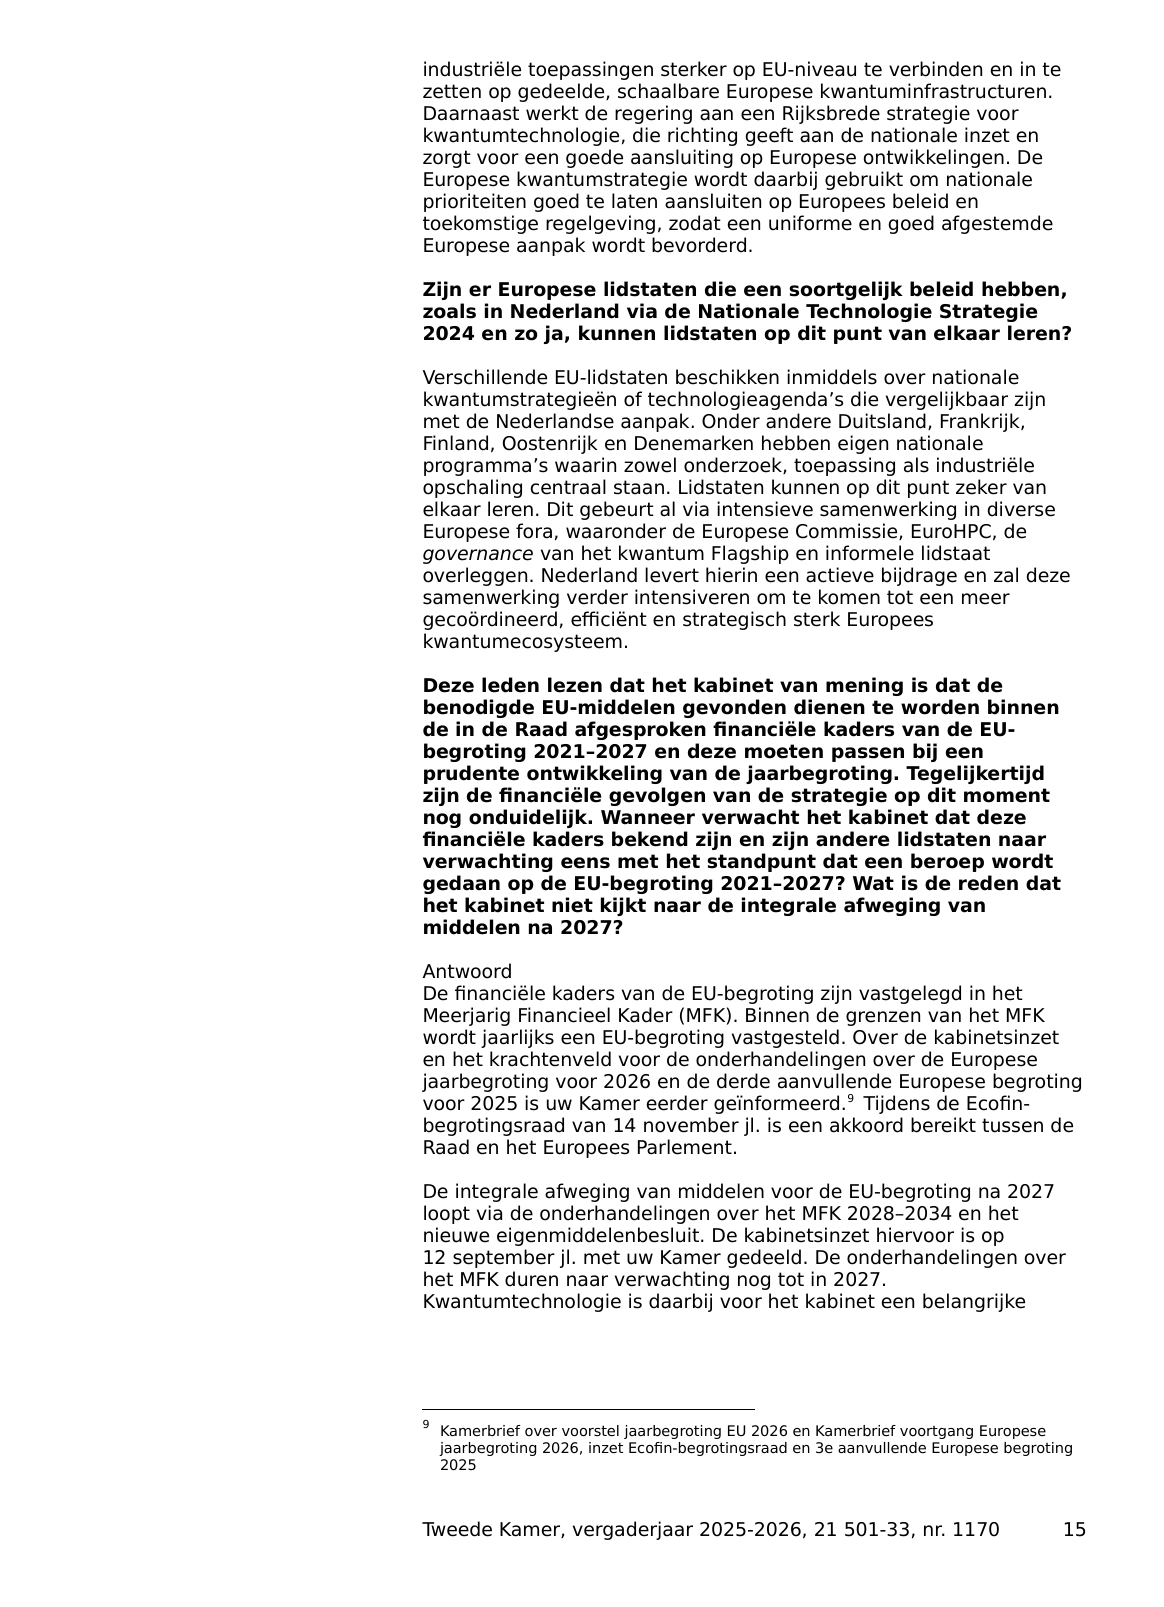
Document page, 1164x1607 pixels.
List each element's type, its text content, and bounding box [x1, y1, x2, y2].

text industriële toepassingen sterker op EU-niveau te verbinden en in te zetten op gedeelde, schaalbare Europese kwantuminfrastructuren. Daarnaast werkt de regering aan een Rijksbrede strategie voor kwantumtechnologie, die richting geeft aan de nationale inzet en zorgt voor een goede aansluiting op Europese ontwikkelingen. De Europese kwantumstrategie wordt daarbij gebruikt om nationale prioriteiten goed te laten aansluiten op Europees beleid en toekomstige regelgeving, zodat een uniforme en goed afgestemde Europese aanpak wordt bevorderd. [422, 59, 1087, 257]
text De integrale afweging van middelen voor de EU-begroting na 2027 loopt via de onderhandelingen over het MFK 2028–2034 en het nieuwe eigenmiddelenbesluit. De kabinetsinzet hiervoor is op 12 september jl. met uw Kamer gedeeld. De onderhandelingen over het MFK duren naar verwachting nog tot in 2027. Kwantumtechnologie is daarbij voor het kabinet een belangrijke [422, 1181, 1087, 1313]
text Deze leden lezen dat het kabinet van mening is dat de benodigde EU-middelen gevonden dienen te worden binnen de in de Raad afgesproken financiële kaders van de EU-begroting 2021–2027 en deze moeten passen bij een prudente ontwikkeling van de jaarbegroting. Tegelijkertijd zijn de financiële gevolgen van de strategie op dit moment nog onduidelijk. Wanneer verwacht het kabinet dat deze financiële kaders bekend zijn en zijn andere lidstaten naar verwachting eens met het standpunt dat een beroep wordt gedaan op de EU-begroting 2021–2027? Wat is de reden dat het kabinet niet kijkt naar de integrale afweging van middelen na 2027? [422, 675, 1087, 939]
text Antwoord [422, 961, 1087, 983]
text Verschillende EU-lidstaten beschikken inmiddels over nationale kwantumstrategieën of technologieagenda’s die vergelijkbaar zijn met de Nederlandse aanpak. Onder andere Duitsland, Frankrijk, Finland, Oostenrijk en Denemarken hebben eigen nationale programma’s waarin zowel onderzoek, toepassing als industriële opschaling centraal staan. Lidstaten kunnen op dit punt zeker van elkaar leren. Dit gebeurt al via intensieve samenwerking in diverse Europese fora, waaronder de Europese Commissie, EuroHPC, de governance van het kwantum Flagship en informele lidstaat overleggen. Nederland levert hierin een actieve bijdrage en zal deze samenwerking verder intensiveren om te komen tot een meer gecoördineerd, efficiënt en strategisch sterk Europees kwantumecosysteem. [422, 367, 1087, 653]
text De financiële kaders van de EU-begroting zijn vastgelegd in het Meerjarig Financieel Kader (MFK). Binnen de grenzen van het MFK wordt jaarlijks een EU-begroting vastgesteld. Over de kabinetsinzet en het krachtenveld voor de onderhandelingen over de Europese jaarbegroting voor 2026 en de derde aanvullende Europese begroting voor 2025 is uw Kamer eerder geïnformeerd. Tijdens de Ecofin-begrotingsraad van 14 november jl. is een akkoord bereikt tussen de Raad en het Europees Parlement. [422, 983, 1087, 1159]
text Zijn er Europese lidstaten die een soortgelijk beleid hebben, zoals in Nederland via de Nationale Technologie Strategie 2024 en zo ja, kunnen lidstaten op dit punt van elkaar leren? [422, 279, 1087, 345]
text Kamerbrief over voorstel jaarbegroting EU 2026 en Kamerbrief voortgang Europese jaarbegroting 2026, inzet Ecofin-begrotingsraad en 3e aanvullende Europese begroting 2025 [422, 1418, 1087, 1474]
